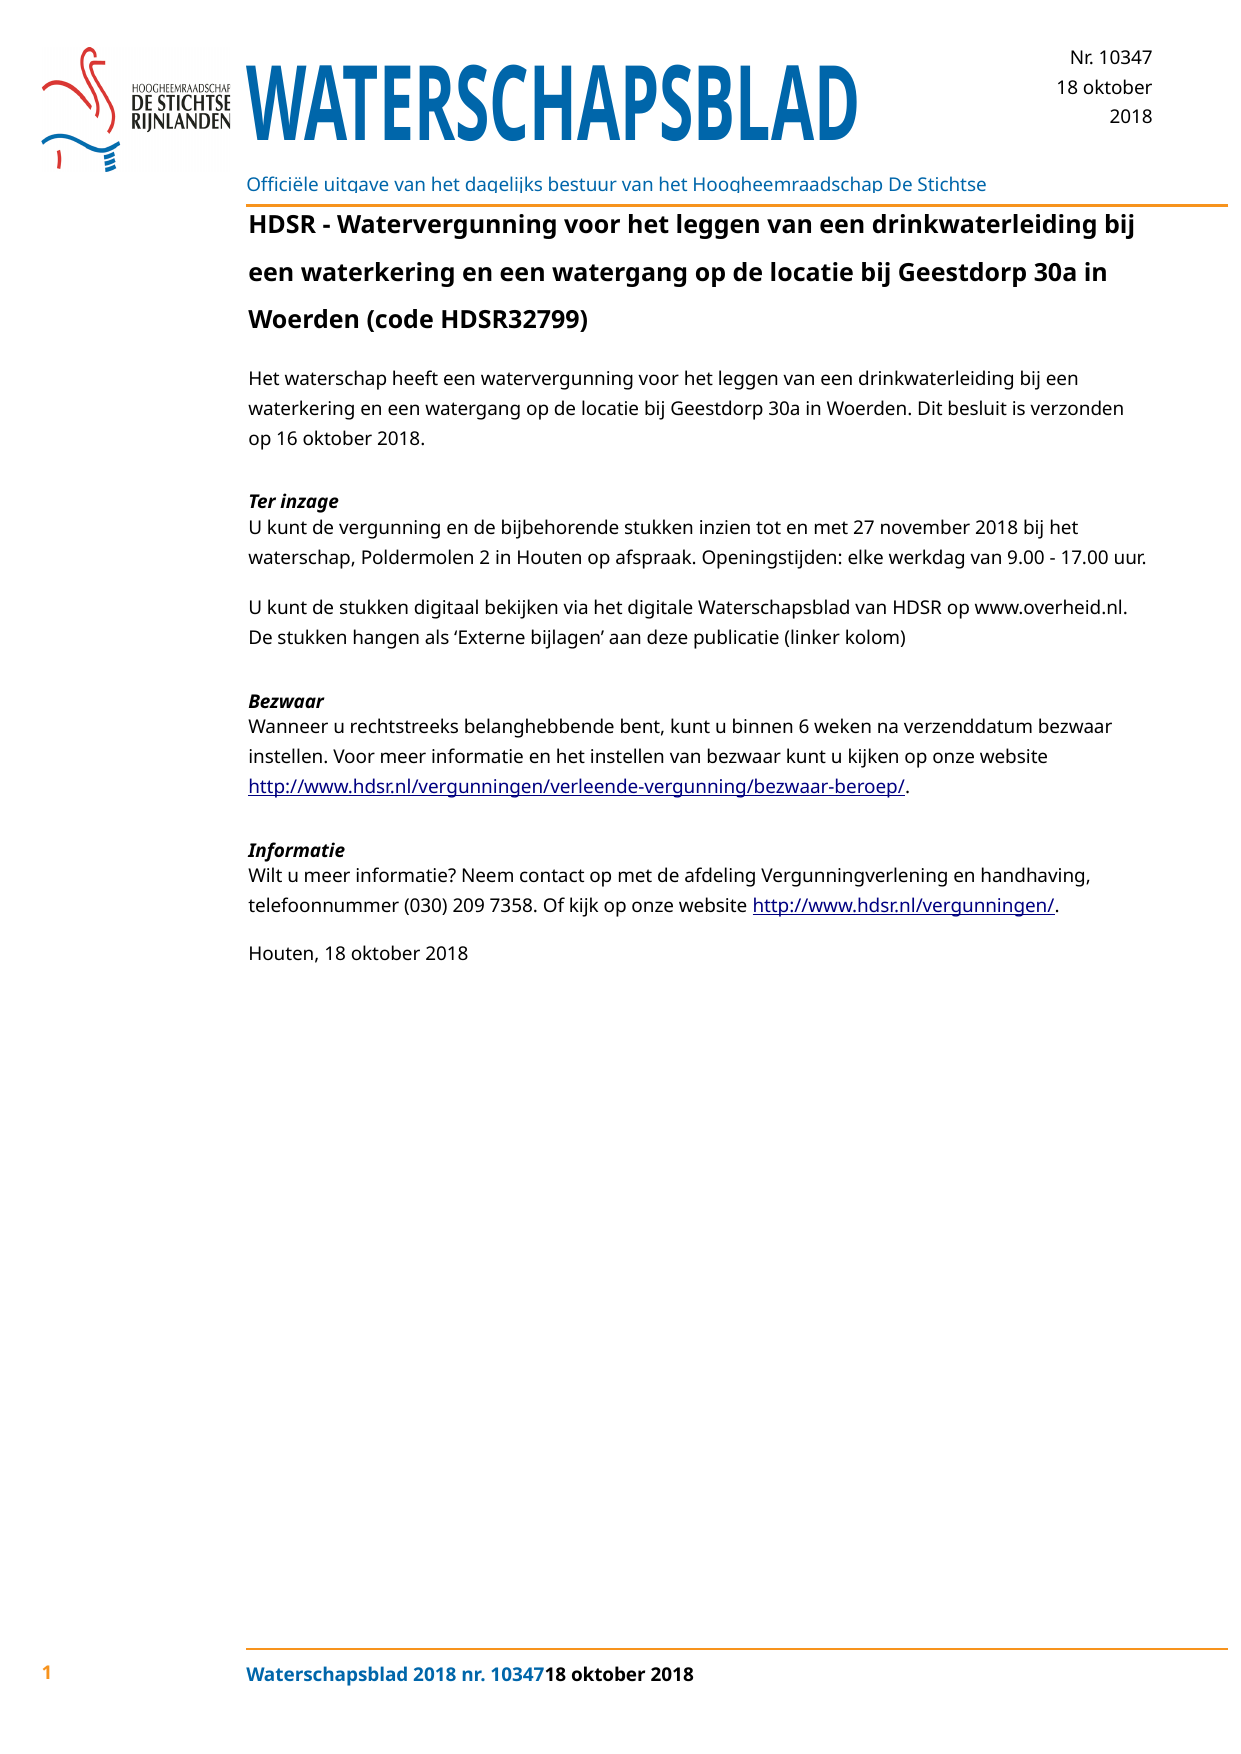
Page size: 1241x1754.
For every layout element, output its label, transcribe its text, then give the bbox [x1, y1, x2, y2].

text Het waterschap heeft een watervergunning voor het leggen van een drinkwaterleiding bij een waterkering en een watergang op de locatie bij Geestdorp 30a in Woerden. Dit besluit is verzonden op 16 oktober 2018. [248, 366, 1152, 450]
text U kunt de vergunning en de bijbehorende stukken inzien tot en met 27 november 2018 bij het waterschap, Poldermolen 2 in Houten op afspraak. Openingstijden: elke werkdag van 9.00 - 17.00 uur. [248, 514, 1152, 570]
text HDSR - Watervergunning voor het leggen van een drinkwaterleiding bij een waterkering en een watergang op de locatie bij Geestdorp 30a in Woerden (code HDSR32799) [248, 207, 1152, 336]
text Wilt u meer informatie? Neem contact op met de afdeling Vergunningverlening en handhaving, telefoonnummer (030) 209 7358. Of kijk op onze website http://www.hdsr.nl/vergunningen/. [248, 862, 1152, 918]
text Ter inzage [248, 489, 1152, 514]
text Bezwaar [248, 688, 1152, 714]
text Informatie [248, 837, 1152, 862]
text U kunt de stukken digitaal bekijken via het digitale Waterschapsblad van HDSR op www.overheid.nl. De stukken hangen als ‘Externe bijlagen’ aan deze publicatie (linker kolom) [248, 594, 1152, 650]
text Wanneer u rechtstreeks belanghebbende bent, kunt u binnen 6 weken na verzenddatum bezwaar instellen. Voor meer informatie en het instellen van bezwaar kunt u kijken op onze website http://www.hdsr.nl/vergunningen/verleende-vergunning/bezwaar-beroep/. [248, 714, 1152, 798]
text Houten, 18 oktober 2018 [248, 940, 1152, 966]
picture [41, 47, 231, 172]
